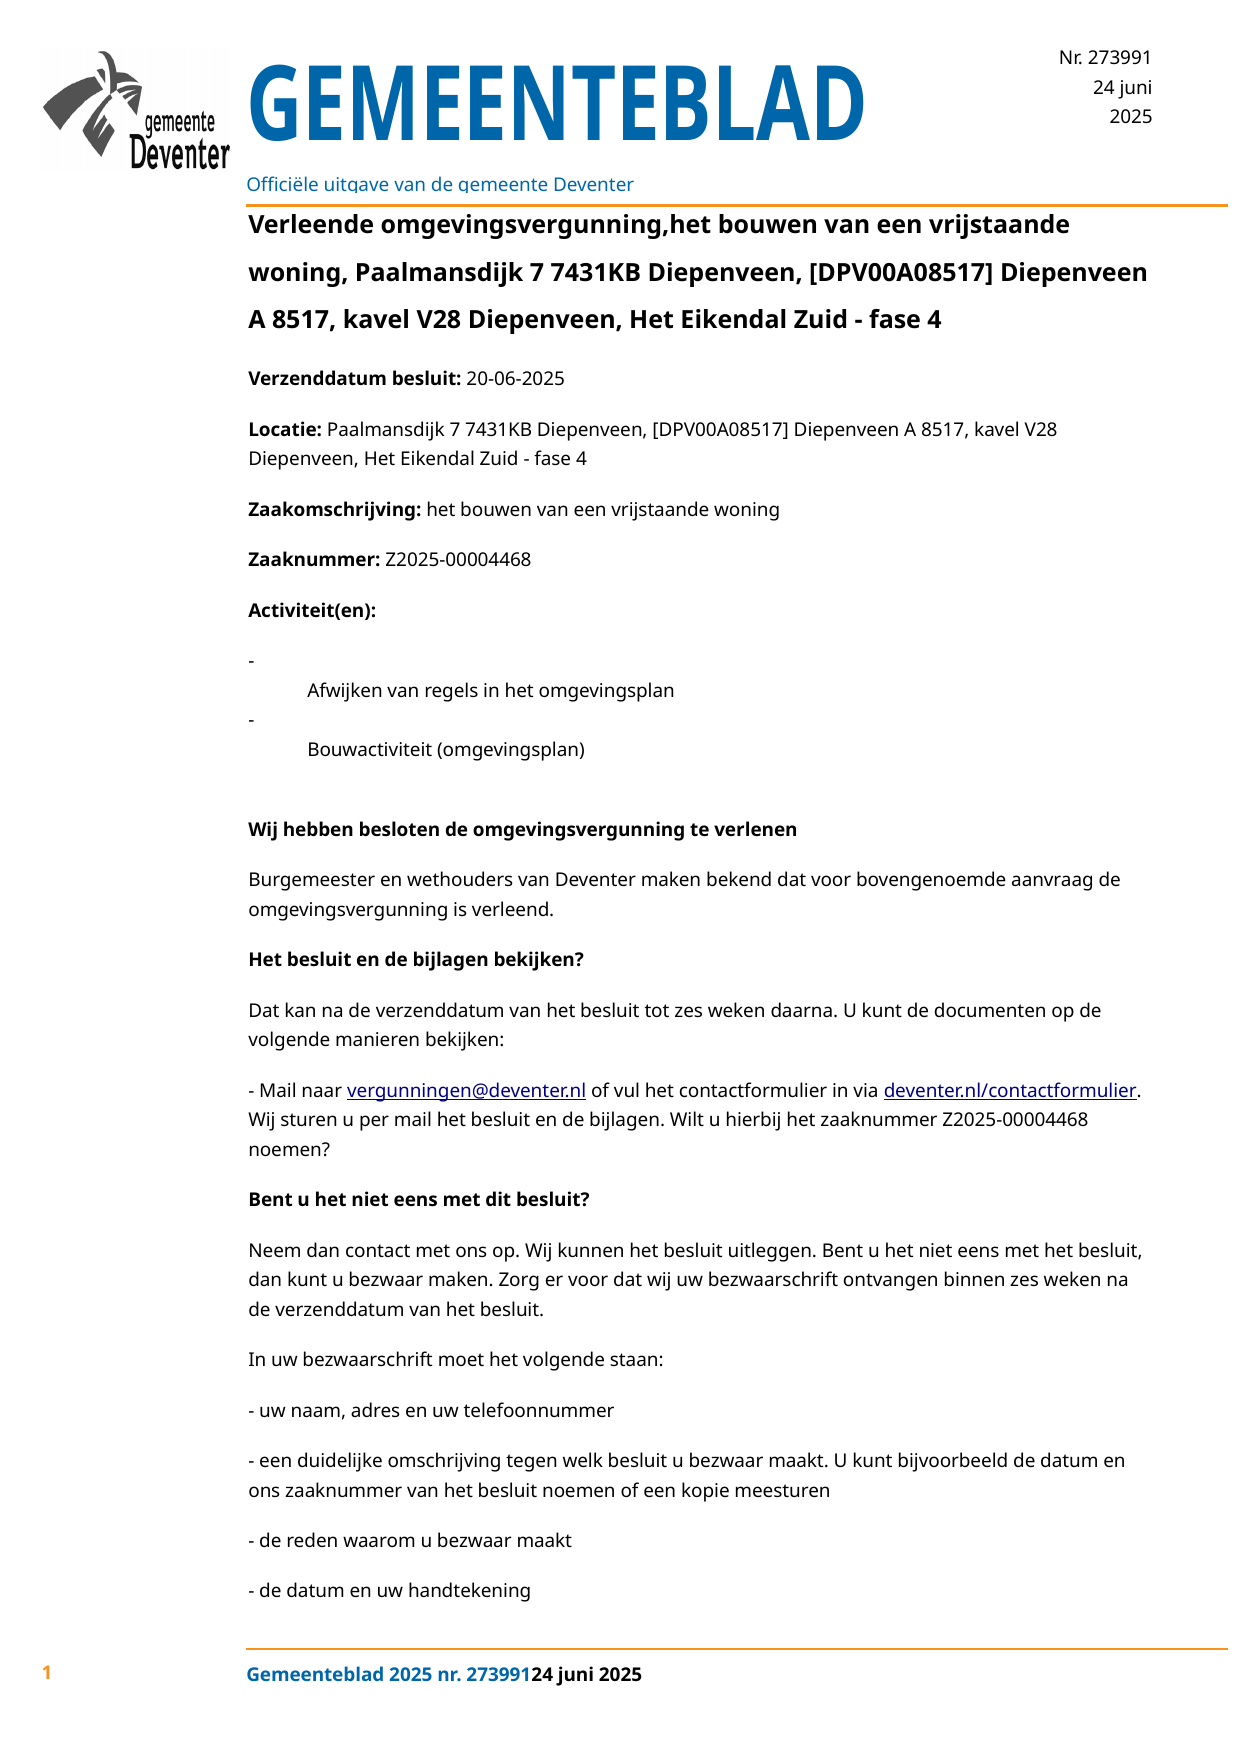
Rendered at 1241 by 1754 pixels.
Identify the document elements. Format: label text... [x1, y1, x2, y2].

text Dat kan na de verzenddatum van het besluit tot zes weken daarna. U kunt de documenten op de volgende manieren bekijken: [248, 997, 1152, 1052]
text Neem dan contact met ons op. Wij kunnen het besluit uitleggen. Bent u het niet eens met het besluit, dan kunt u bezwaar maken. Zorg er voor dat wij uw bezwaarschrift ontvangen binnen zes weken na de verzenddatum van het besluit. [248, 1237, 1152, 1322]
text - een duidelijke omschrijving tegen welk besluit u bezwaar maakt. U kunt bijvoorbeeld de datum en ons zaaknummer van het besluit noemen of een kopie meesturen [248, 1447, 1152, 1502]
text - uw naam, adres en uw telefoonnummer [248, 1397, 1152, 1422]
picture [41, 47, 231, 172]
text - de datum en uw handtekening [248, 1578, 1152, 1603]
text Zaakomschrijving: het bouwen van een vrijstaande woning [248, 496, 1152, 522]
text Verleende omgevingsvergunning,het bouwen van een vrijstaande woning, Paalmansdijk 7 7431KB Diepenveen, [DPV00A08517] Diepenveen A 8517, kavel V28 Diepenveen, Het Eikendal Zuid - fase 4 [248, 207, 1152, 336]
list Afwijken van regels in het omgevingsplan [248, 677, 1152, 702]
text - Mail naar vergunningen@deventer.nl of vul het contactformulier in via deventer.nl/contactformulier. Wij sturen u per mail het besluit en de bijlagen. Wilt u hierbij het zaaknummer Z2025-00004468 noemen? [248, 1077, 1152, 1162]
text Activiteit(en): [248, 597, 1152, 622]
text - de reden waarom u bezwaar maakt [248, 1527, 1152, 1553]
text Locatie: Paalmansdijk 7 7431KB Diepenveen, [DPV00A08517] Diepenveen A 8517, kavel V28 Diepenveen, Het Eikendal Zuid - fase 4 [248, 416, 1152, 471]
text Verzenddatum besluit: 20-06-2025 [248, 366, 1152, 391]
text In uw bezwaarschrift moet het volgende staan: [248, 1346, 1152, 1372]
text Het besluit en de bijlagen bekijken? [248, 946, 1152, 972]
text Burgemeester en wethouders van Deventer maken bekend dat voor bovengenoemde aanvraag de omgevingsvergunning is verleend. [248, 866, 1152, 922]
text Zaaknummer: Z2025-00004468 [248, 546, 1152, 572]
text Bent u het niet eens met dit besluit? [248, 1186, 1152, 1212]
text Wij hebben besloten de omgevingsvergunning te verlenen [248, 816, 1152, 842]
list Bouwactiviteit (omgevingsplan) [248, 736, 1152, 762]
